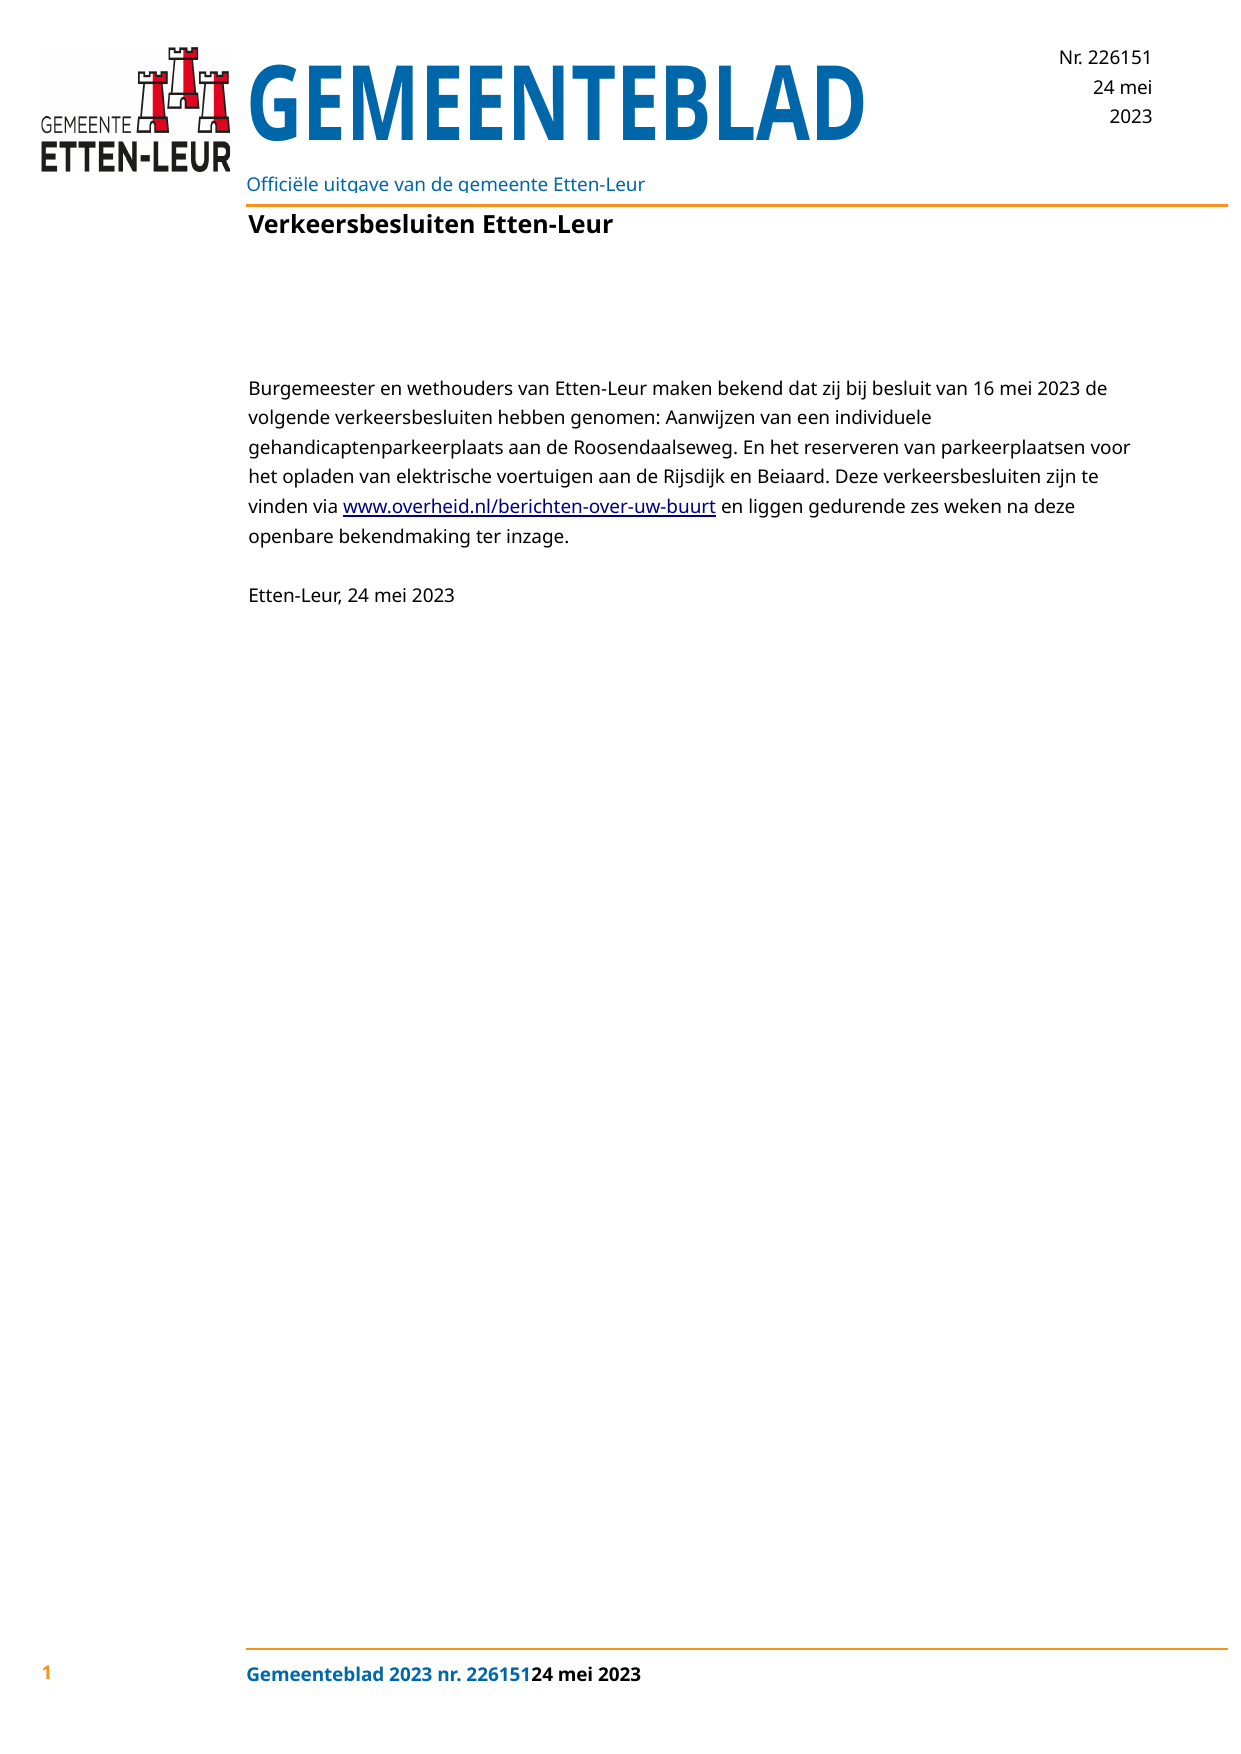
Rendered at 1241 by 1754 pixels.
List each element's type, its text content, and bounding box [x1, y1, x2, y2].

text Etten-Leur, 24 mei 2023 [248, 582, 1152, 608]
picture [41, 47, 231, 172]
text Burgemeester en wethouders van Etten-Leur maken bekend dat zij bij besluit van 16 mei 2023 de volgende verkeersbesluiten hebben genomen: Aanwijzen van een individuele gehandicaptenparkeerplaats aan de Roosendaalseweg. En het reserveren van parkeerplaatsen voor het opladen van elektrische voertuigen aan de Rijsdijk en Beiaard. Deze verkeersbesluiten zijn te vinden via www.overheid.nl/berichten-over-uw-buurt en liggen gedurende zes weken na deze openbare bekendmaking ter inzage. [248, 375, 1152, 548]
text Verkeersbesluiten Etten-Leur [248, 207, 1152, 241]
